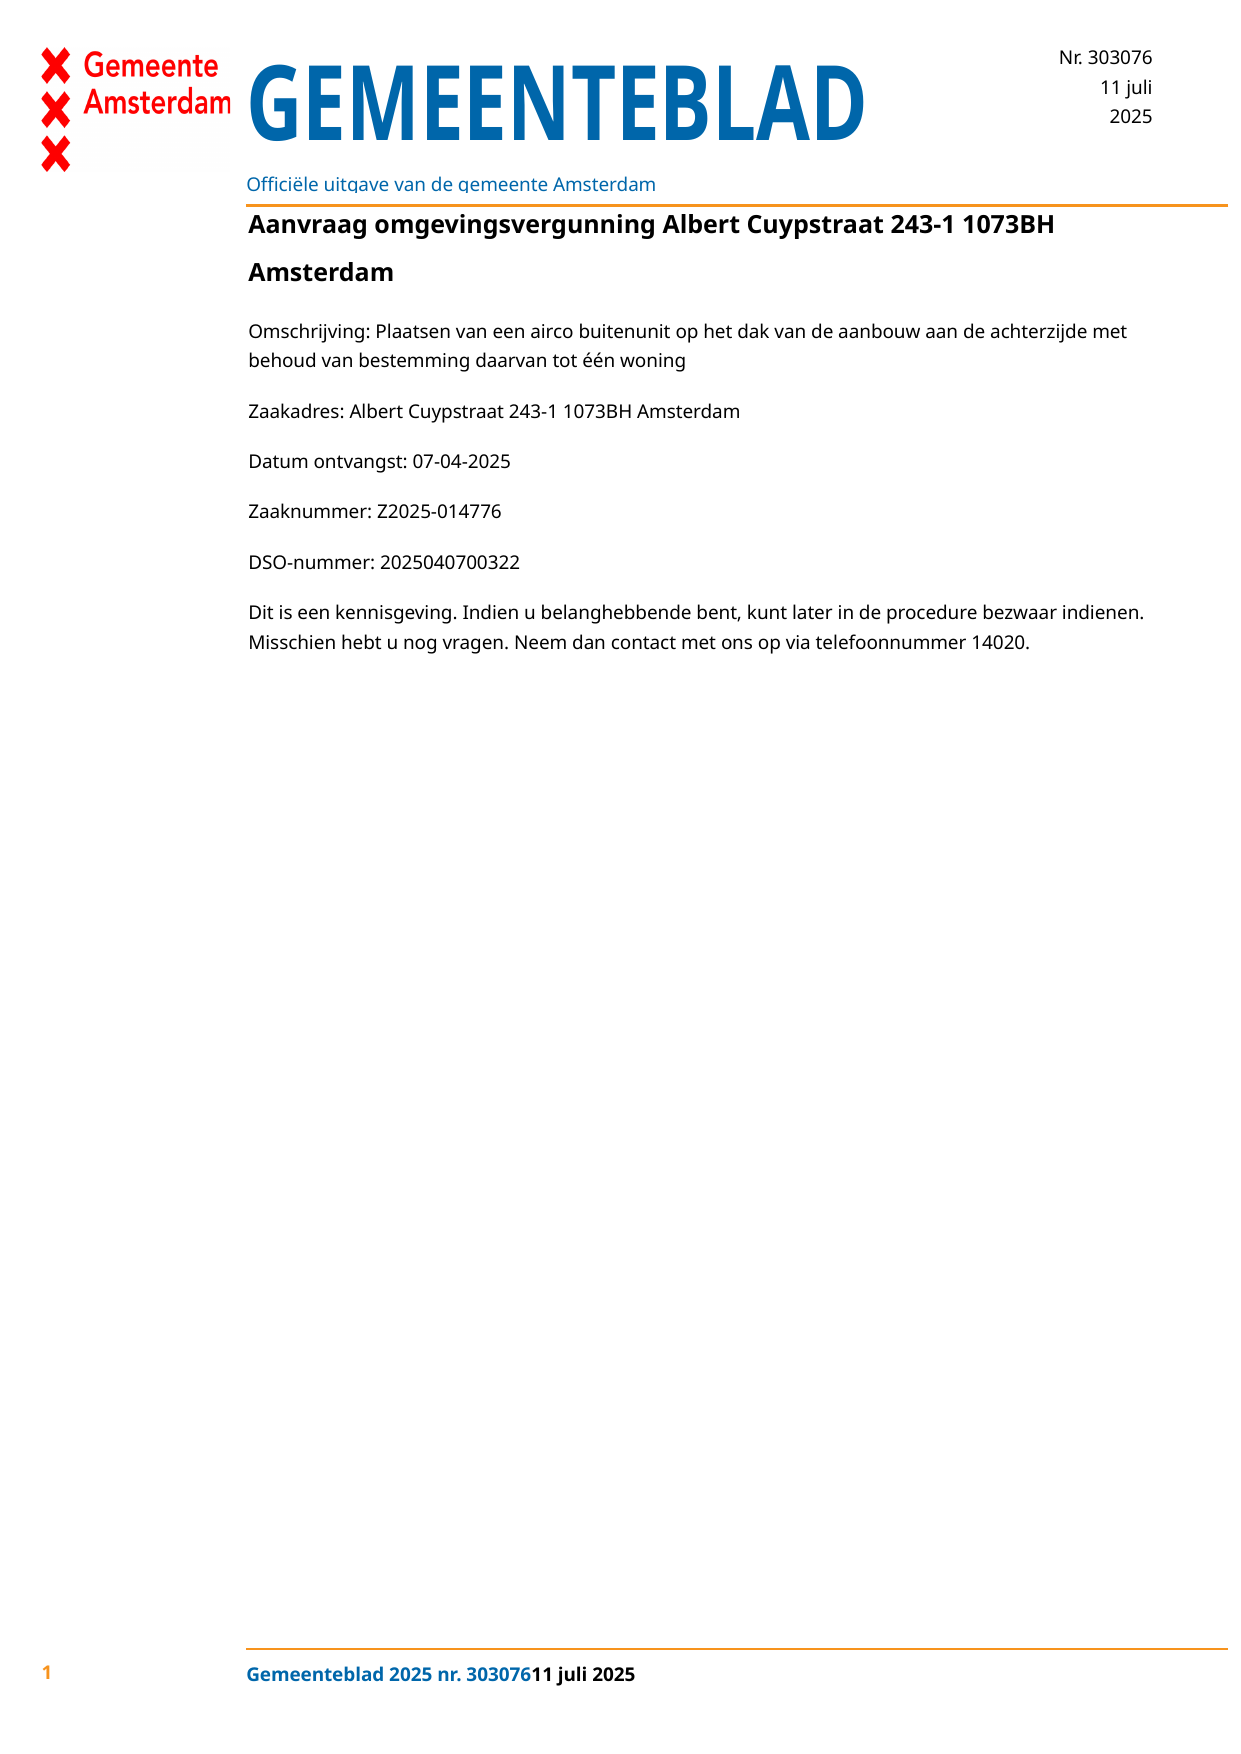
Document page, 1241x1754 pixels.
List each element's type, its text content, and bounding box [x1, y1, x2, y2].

text Omschrijving: Plaatsen van een airco buitenunit op het dak van de aanbouw aan de achterzijde met behoud van bestemming daarvan tot één woning [248, 318, 1152, 373]
picture [41, 47, 231, 172]
text Aanvraag omgevingsvergunning Albert Cuypstraat 243-1 1073BH Amsterdam [248, 207, 1152, 288]
text Dit is een kennisgeving. Indien u belanghebbende bent, kunt later in de procedure bezwaar indienen. Misschien hebt u nog vragen. Neem dan contact met ons op via telefoonnummer 14020. [248, 599, 1152, 655]
text DSO-nummer: 2025040700322 [248, 549, 1152, 575]
text Zaaknummer: Z2025-014776 [248, 499, 1152, 524]
text Zaakadres: Albert Cuypstraat 243-1 1073BH Amsterdam [248, 398, 1152, 424]
text Datum ontvangst: 07-04-2025 [248, 448, 1152, 474]
